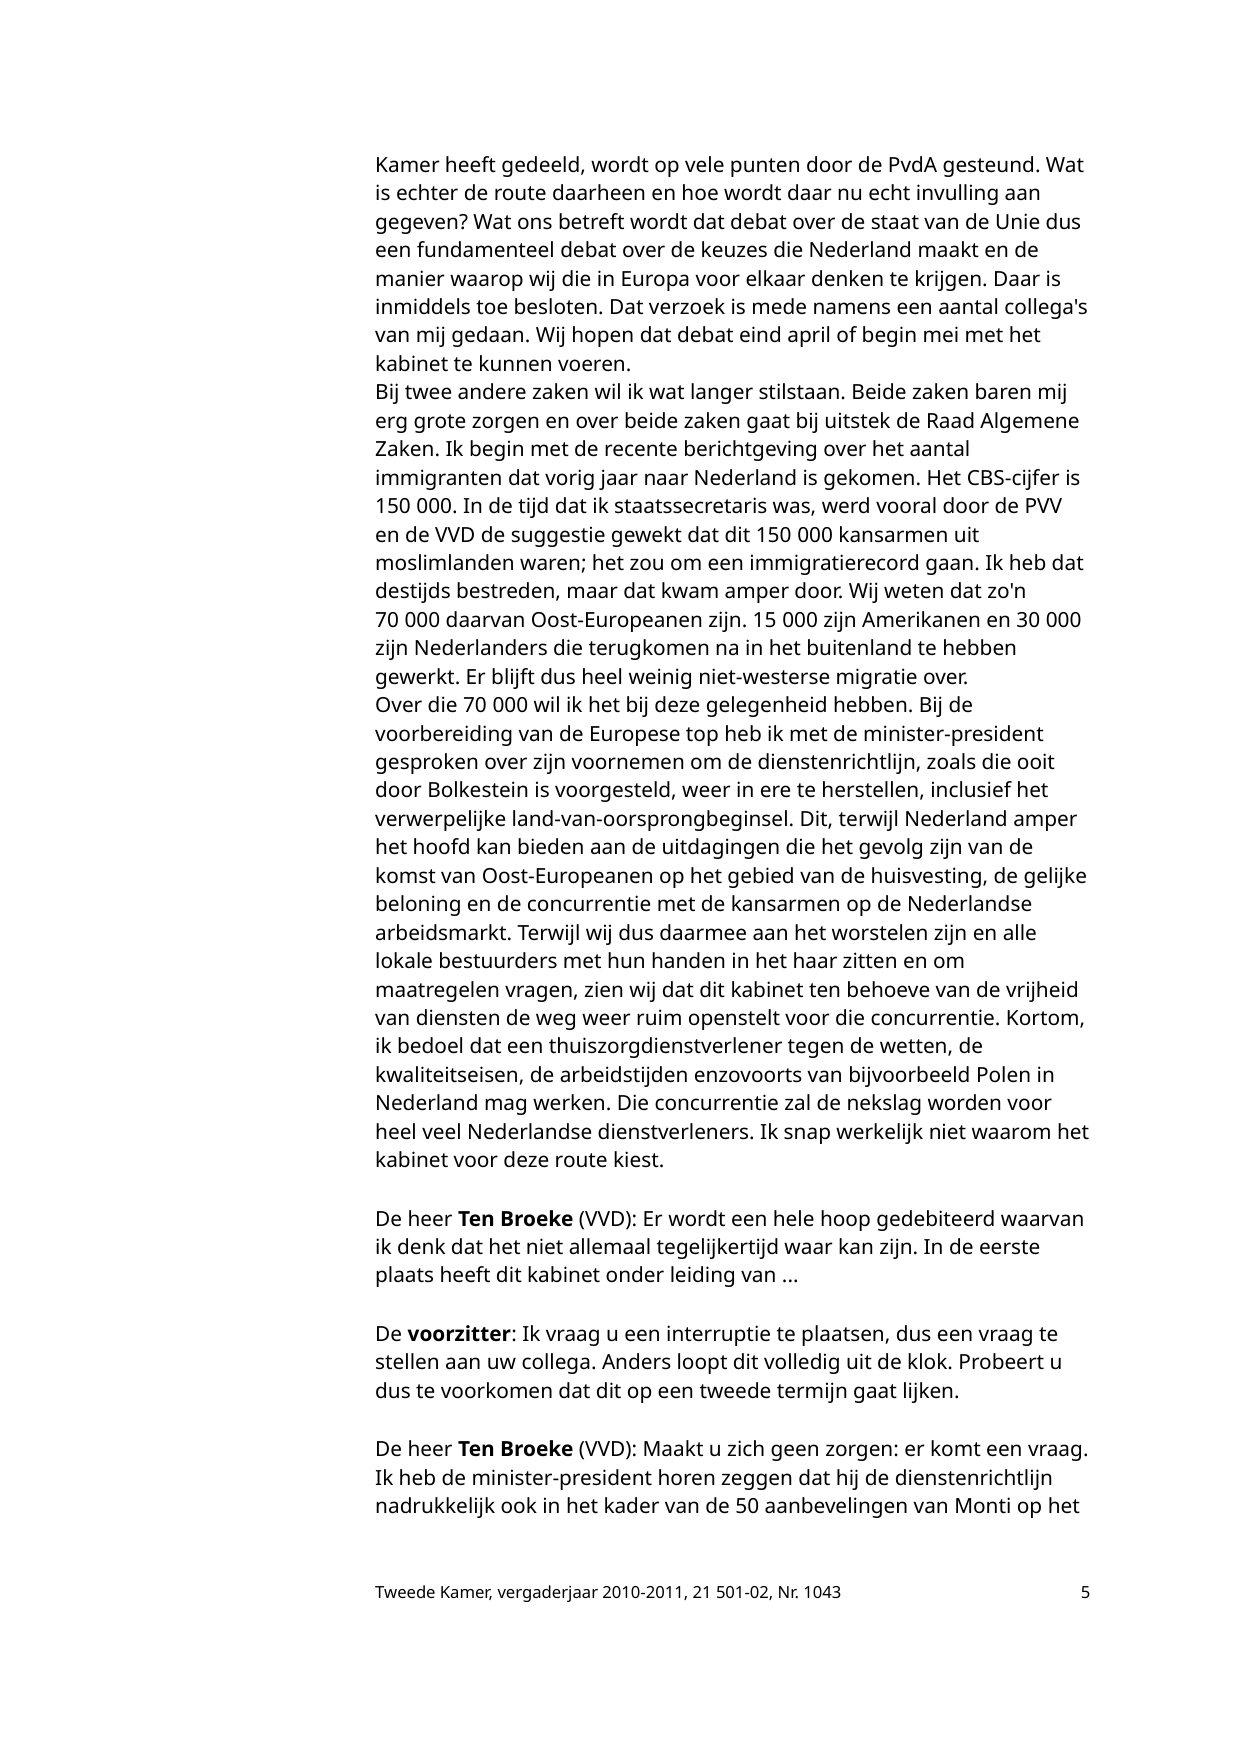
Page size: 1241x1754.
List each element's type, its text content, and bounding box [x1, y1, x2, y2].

text De heer Ten Broeke (VVD): Er wordt een hele hoop gedebiteerd waarvan ik denk dat het niet allemaal tegelijkertijd waar kan zijn. In de eerste plaats heeft dit kabinet onder leiding van ... [375, 1204, 1090, 1289]
text Kamer heeft gedeeld, wordt op vele punten door de PvdA gesteund. Wat is echter de route daarheen en hoe wordt daar nu echt invulling aan gegeven? Wat ons betreft wordt dat debat over de staat van de Unie dus een fundamenteel debat over de keuzes die Nederland maakt en de manier waarop wij die in Europa voor elkaar denken te krijgen. Daar is inmiddels toe besloten. Dat verzoek is mede namens een aantal collega's van mij gedaan. Wij hopen dat debat eind april of begin mei met het kabinet te kunnen voeren. [375, 150, 1090, 377]
text Over die 70 000 wil ik het bij deze gelegenheid hebben. Bij de voorbereiding van de Europese top heb ik met de minister-president gesproken over zijn voornemen om de dienstenrichtlijn, zoals die ooit door Bolkestein is voorgesteld, weer in ere te herstellen, inclusief het verwerpelijke land-van-oorsprongbeginsel. Dit, terwijl Nederland amper het hoofd kan bieden aan de uitdagingen die het gevolg zijn van de komst van Oost-Europeanen op het gebied van de huisvesting, de gelijke beloning en de concurrentie met de kansarmen op de Nederlandse arbeidsmarkt. Terwijl wij dus daarmee aan het worstelen zijn en alle lokale bestuurders met hun handen in het haar zitten en om maatregelen vragen, zien wij dat dit kabinet ten behoeve van de vrijheid van diensten de weg weer ruim openstelt voor die concurrentie. Kortom, ik bedoel dat een thuiszorgdienstverlener tegen de wetten, de kwaliteitseisen, de arbeidstijden enzovoorts van bijvoorbeeld Polen in Nederland mag werken. Die concurrentie zal de nekslag worden voor heel veel Nederlandse dienstverleners. Ik snap werkelijk niet waarom het kabinet voor deze route kiest. [375, 690, 1090, 1174]
text De heer Ten Broeke (VVD): Maakt u zich geen zorgen: er komt een vraag. Ik heb de minister-president horen zeggen dat hij de dienstenrichtlijn nadrukkelijk ook in het kader van de 50 aanbevelingen van Monti op het [375, 1434, 1090, 1520]
text Bij twee andere zaken wil ik wat langer stilstaan. Beide zaken baren mij erg grote zorgen en over beide zaken gaat bij uitstek de Raad Algemene Zaken. Ik begin met de recente berichtgeving over het aantal immigranten dat vorig jaar naar Nederland is gekomen. Het CBS-cijfer is 150 000. In de tijd dat ik staatssecretaris was, werd vooral door de PVV en de VVD de suggestie gewekt dat dit 150 000 kansarmen uit moslimlanden waren; het zou om een immigratierecord gaan. Ik heb dat destijds bestreden, maar dat kwam amper door. Wij weten dat zo'n 70 000 daarvan Oost-Europeanen zijn. 15 000 zijn Amerikanen en 30 000 zijn Nederlanders die terugkomen na in het buitenland te hebben gewerkt. Er blijft dus heel weinig niet-westerse migratie over. [375, 377, 1090, 690]
text De voorzitter: Ik vraag u een interruptie te plaatsen, dus een vraag te stellen aan uw collega. Anders loopt dit volledig uit de klok. Probeert u dus te voorkomen dat dit op een tweede termijn gaat lijken. [375, 1319, 1090, 1404]
